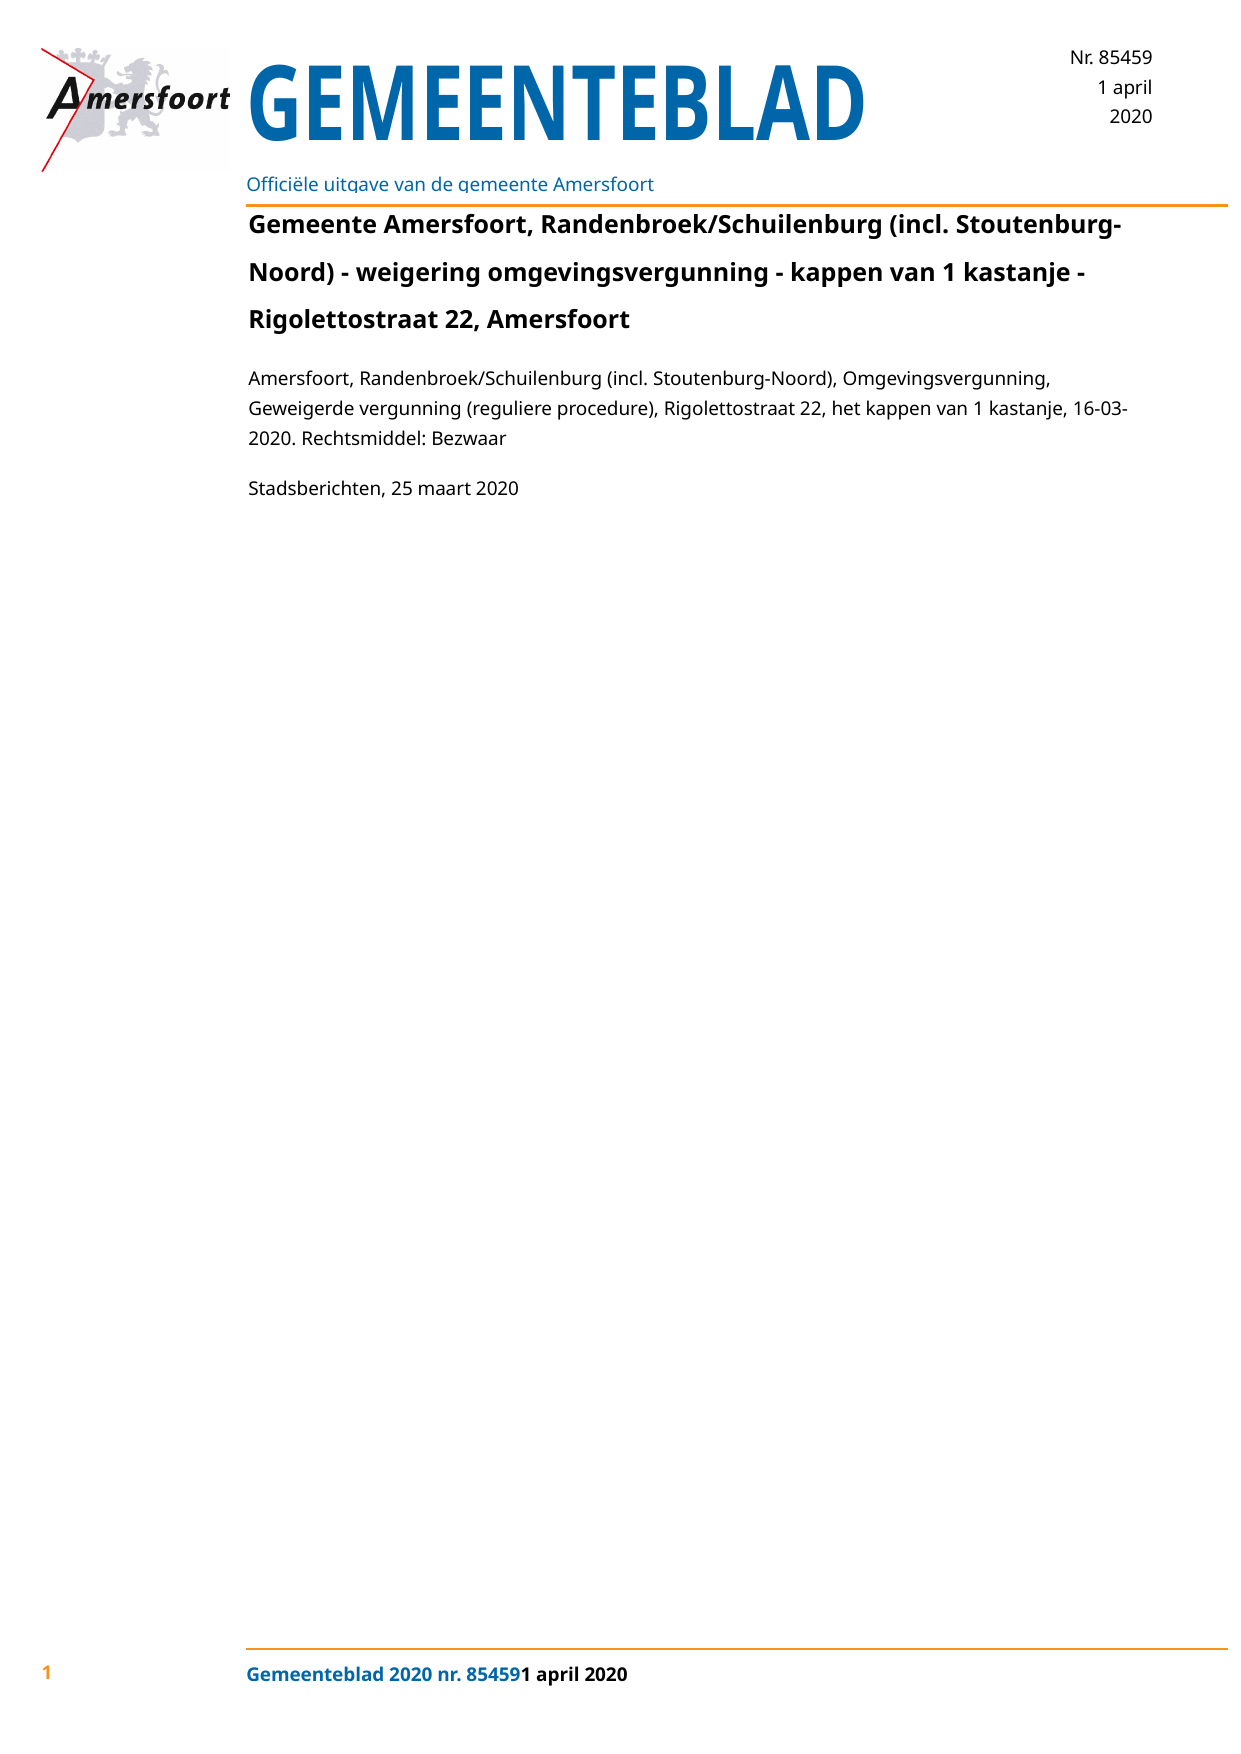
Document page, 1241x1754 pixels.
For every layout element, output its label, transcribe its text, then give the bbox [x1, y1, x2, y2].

text Amersfoort, Randenbroek/Schuilenburg (incl. Stoutenburg-Noord), Omgevingsvergunning, Geweigerde vergunning (reguliere procedure), Rigolettostraat 22, het kappen van 1 kastanje, 16-03-2020. Rechtsmiddel: Bezwaar [248, 366, 1152, 450]
text Stadsberichten, 25 maart 2020 [248, 475, 1152, 501]
text Gemeente Amersfoort, Randenbroek/Schuilenburg (incl. Stoutenburg-Noord) - weigering omgevingsvergunning - kappen van 1 kastanje - Rigolettostraat 22, Amersfoort [248, 207, 1152, 336]
picture [41, 47, 231, 172]
